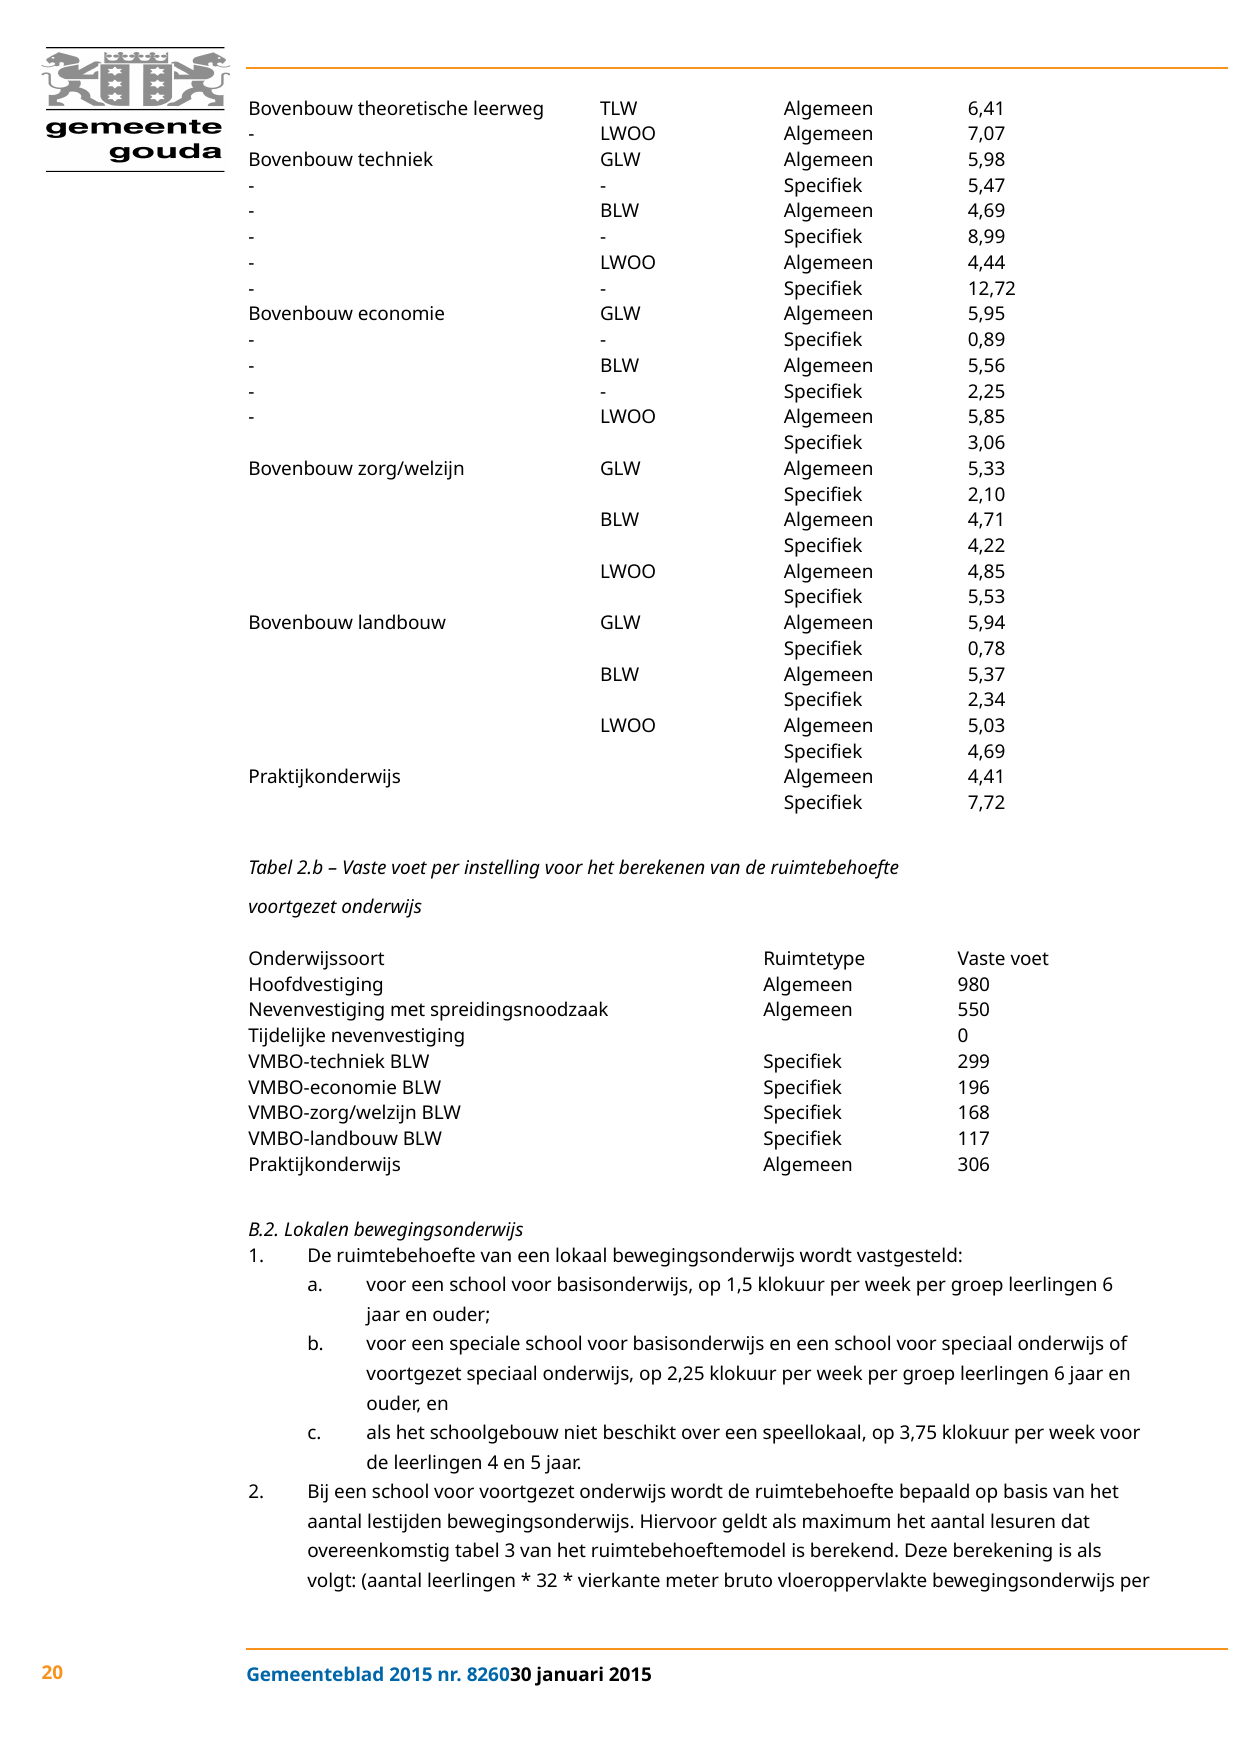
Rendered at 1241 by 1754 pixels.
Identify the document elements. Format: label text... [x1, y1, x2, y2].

table_cell - [600, 326, 784, 352]
table_header Ruimtetype [763, 945, 957, 971]
table_cell LWOO [600, 249, 784, 275]
table_cell - [248, 378, 600, 403]
table_cell VMBO-techniek BLW [248, 1048, 763, 1074]
table_cell 7,07 [968, 121, 1152, 146]
table_cell Specifiek [784, 378, 968, 403]
table_cell 2,25 [968, 378, 1152, 403]
text voortgezet onderwijs [248, 894, 1152, 919]
table_cell Algemeen [784, 95, 968, 121]
table_cell Algemeen [784, 198, 968, 223]
table_cell Specifiek [763, 1100, 957, 1125]
table_cell Tijdelijke nevenvestiging [248, 1023, 763, 1048]
table_cell Specifiek [784, 429, 968, 455]
table_cell BLW [600, 352, 784, 378]
table_cell Specifiek [784, 687, 968, 712]
table_cell Specifiek [784, 481, 968, 506]
table_cell 4,69 [968, 738, 1152, 764]
table_cell Specifiek [784, 275, 968, 301]
table_cell Hoofdvestiging [248, 971, 763, 997]
list Bij een school voor voortgezet onderwijs wordt de ruimtebehoefte bepaald op basis van het aantal lestijden bewegingsonderwijs. Hiervoor geldt als maximum het aantal lesuren dat overeenkomstig tabel 3 van het ruimtebehoeftemodel is berekend. Deze berekening is als volgt: (aantal leerlingen * 32 * vierkante meter bruto vloeroppervlakte bewegingsonderwijs per [248, 1478, 1152, 1593]
table_cell [248, 584, 600, 609]
table_cell 0 [958, 1023, 1152, 1048]
table_cell [248, 558, 600, 584]
table_cell Bovenbouw theoretische leerweg [248, 95, 600, 121]
table_cell [248, 481, 600, 506]
table_header Onderwijssoort [248, 945, 763, 971]
table_cell BLW [600, 506, 784, 532]
table_cell Algemeen [784, 352, 968, 378]
table_cell Specifiek [784, 790, 968, 815]
table_cell Praktijkonderwijs [248, 764, 600, 789]
table_cell 4,69 [968, 198, 1152, 223]
table_cell 5,47 [968, 172, 1152, 198]
text Tabel 2.b – Vaste voet per instelling voor het berekenen van de ruimtebehoefte [248, 854, 1152, 880]
table_cell Algemeen [784, 121, 968, 146]
list De ruimtebehoefte van een lokaal bewegingsonderwijs wordt vastgesteld: [248, 1242, 1152, 1267]
table_cell Algemeen [784, 712, 968, 738]
table_cell Specifiek [763, 1048, 957, 1074]
table_cell VMBO-economie BLW [248, 1074, 763, 1099]
table_cell TLW [600, 95, 784, 121]
table_cell LWOO [600, 712, 784, 738]
table_cell - [600, 172, 784, 198]
table_cell - [248, 249, 600, 275]
table_cell Algemeen [763, 971, 957, 997]
table_cell LWOO [600, 121, 784, 146]
table_cell [248, 661, 600, 687]
picture [41, 47, 231, 172]
table_cell Algemeen [784, 146, 968, 172]
table_cell [248, 738, 600, 764]
table_cell - [248, 275, 600, 301]
table_cell Specifiek [784, 532, 968, 558]
table_cell - [600, 378, 784, 403]
table_cell Specifiek [784, 326, 968, 352]
table_cell [600, 584, 784, 609]
table_cell Bovenbouw landbouw [248, 609, 600, 635]
table_cell - [600, 275, 784, 301]
table_cell [600, 764, 784, 789]
table_cell - [248, 172, 600, 198]
table_cell LWOO [600, 404, 784, 429]
table_cell Specifiek [784, 172, 968, 198]
table_cell 4,22 [968, 532, 1152, 558]
table_cell Algemeen [784, 301, 968, 326]
table_cell [600, 635, 784, 661]
table_cell VMBO-zorg/welzijn BLW [248, 1100, 763, 1125]
table_cell 2,34 [968, 687, 1152, 712]
table_cell 0,78 [968, 635, 1152, 661]
table_cell 5,85 [968, 404, 1152, 429]
table_cell Bovenbouw zorg/welzijn [248, 455, 600, 481]
table_cell [248, 790, 600, 815]
table_cell [248, 635, 600, 661]
table_cell 2,10 [968, 481, 1152, 506]
table_cell Bovenbouw economie [248, 301, 600, 326]
list als het schoolgebouw niet beschikt over een speellokaal, op 3,75 klokuur per week voor de leerlingen 4 en 5 jaar. [307, 1419, 1152, 1474]
table_cell 12,72 [968, 275, 1152, 301]
table_cell 5,56 [968, 352, 1152, 378]
table_cell Bovenbouw techniek [248, 146, 600, 172]
table_cell 306 [958, 1151, 1152, 1177]
table_cell Algemeen [784, 609, 968, 635]
table_cell VMBO-landbouw BLW [248, 1125, 763, 1151]
table_cell Specifiek [784, 224, 968, 249]
table_cell 0,89 [968, 326, 1152, 352]
table_cell 5,53 [968, 584, 1152, 609]
table_cell 5,37 [968, 661, 1152, 687]
table_cell [600, 481, 784, 506]
table_cell 168 [958, 1100, 1152, 1125]
table_cell Algemeen [784, 404, 968, 429]
table_cell Praktijkonderwijs [248, 1151, 763, 1177]
table_cell 6,41 [968, 95, 1152, 121]
table_cell 5,95 [968, 301, 1152, 326]
table_cell [600, 738, 784, 764]
table_header Vaste voet [958, 945, 1152, 971]
table_cell 4,44 [968, 249, 1152, 275]
table_cell Specifiek [784, 584, 968, 609]
table_cell [600, 687, 784, 712]
table_cell [248, 429, 600, 455]
table_cell - [248, 121, 600, 146]
table_cell Algemeen [784, 455, 968, 481]
table_cell 980 [958, 971, 1152, 997]
table_cell - [248, 224, 600, 249]
table_cell 5,03 [968, 712, 1152, 738]
table_cell - [248, 198, 600, 223]
table_cell 299 [958, 1048, 1152, 1074]
table_cell LWOO [600, 558, 784, 584]
table_cell Specifiek [763, 1125, 957, 1151]
table_cell 3,06 [968, 429, 1152, 455]
table_cell GLW [600, 455, 784, 481]
table_cell GLW [600, 146, 784, 172]
list voor een school voor basisonderwijs, op 1,5 klokuur per week per groep leerlingen 6 jaar en ouder; [307, 1271, 1152, 1327]
table_cell - [248, 352, 600, 378]
table_cell Algemeen [784, 558, 968, 584]
text B.2. Lokalen bewegingsonderwijs [248, 1216, 1152, 1242]
table_cell [600, 429, 784, 455]
table_cell 4,71 [968, 506, 1152, 532]
table_cell 8,99 [968, 224, 1152, 249]
table_cell 550 [958, 997, 1152, 1022]
table_cell Algemeen [784, 661, 968, 687]
table_cell Specifiek [784, 635, 968, 661]
table_cell Nevenvestiging met spreidingsnoodzaak [248, 997, 763, 1022]
table_cell [248, 712, 600, 738]
table_cell - [600, 224, 784, 249]
table_cell [248, 687, 600, 712]
table_cell 4,85 [968, 558, 1152, 584]
table_cell 5,98 [968, 146, 1152, 172]
table_cell [248, 532, 600, 558]
list voor een speciale school voor basisonderwijs en een school voor speciaal onderwijs of voortgezet speciaal onderwijs, op 2,25 klokuur per week per groep leerlingen 6 jaar en ouder, en [307, 1331, 1152, 1415]
table_cell Algemeen [784, 249, 968, 275]
table_cell Specifiek [784, 738, 968, 764]
table_cell [248, 506, 600, 532]
table_cell GLW [600, 609, 784, 635]
table_cell 5,94 [968, 609, 1152, 635]
table_cell 7,72 [968, 790, 1152, 815]
table_cell Algemeen [763, 997, 957, 1022]
table_cell 117 [958, 1125, 1152, 1151]
table_cell 196 [958, 1074, 1152, 1099]
table_cell Algemeen [784, 506, 968, 532]
table_cell - [248, 326, 600, 352]
table_cell Algemeen [784, 764, 968, 789]
table_cell Algemeen [763, 1151, 957, 1177]
table_cell 4,41 [968, 764, 1152, 789]
table_cell 5,33 [968, 455, 1152, 481]
table_cell GLW [600, 301, 784, 326]
table_cell [600, 790, 784, 815]
table_cell - [248, 404, 600, 429]
table_cell [763, 1023, 957, 1048]
table_cell [600, 532, 784, 558]
table_cell BLW [600, 661, 784, 687]
table_cell Specifiek [763, 1074, 957, 1099]
table_cell BLW [600, 198, 784, 223]
